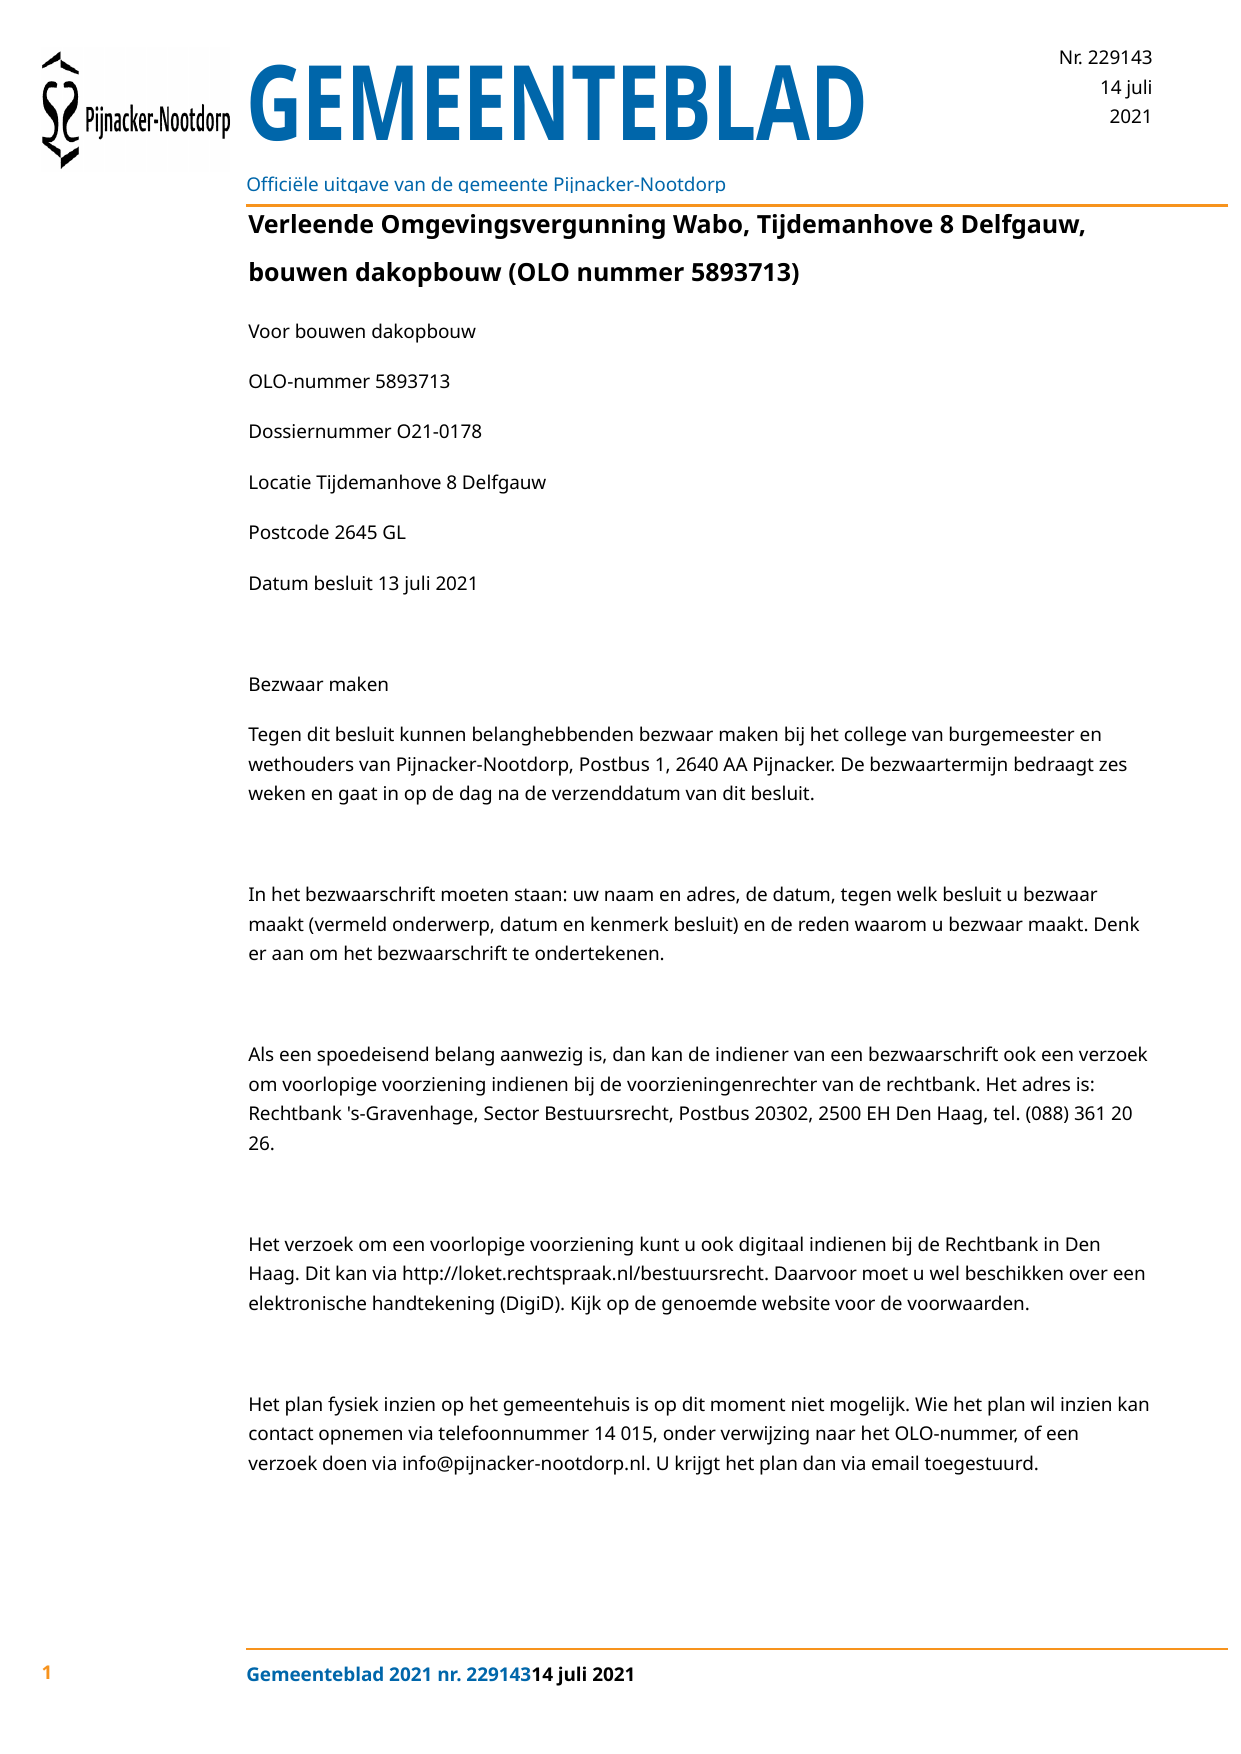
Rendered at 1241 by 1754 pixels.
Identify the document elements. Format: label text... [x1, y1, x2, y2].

text Locatie Tijdemanhove 8 Delfgauw [248, 469, 1152, 495]
text Postcode 2645 GL [248, 519, 1152, 545]
text In het bezwaarschrift moeten staan: uw naam en adres, de datum, tegen welk besluit u bezwaar maakt (vermeld onderwerp, datum en kenmerk besluit) en de reden waarom u bezwaar maakt. Denk er aan om het bezwaarschrift te ondertekenen. [248, 881, 1152, 966]
text Bezwaar maken [248, 671, 1152, 697]
text Dossiernummer O21-0178 [248, 419, 1152, 444]
text Verleende Omgevingsvergunning Wabo, Tijdemanhove 8 Delfgauw, bouwen dakopbouw (OLO nummer 5893713) [248, 207, 1152, 288]
text Het plan fysiek inzien op het gemeentehuis is op dit moment niet mogelijk. Wie het plan wil inzien kan contact opnemen via telefoonnummer 14 015, onder verwijzing naar het OLO-nummer, of een verzoek doen via info@pijnacker-nootdorp.nl. U krijgt het plan dan via email toegestuurd. [248, 1391, 1152, 1476]
text Datum besluit 13 juli 2021 [248, 570, 1152, 596]
text Als een spoedeisend belang aanwezig is, dan kan de indiener van een bezwaarschrift ook een verzoek om voorlopige voorziening indienen bij de voorzieningenrechter van de rechtbank. Het adres is: Rechtbank 's-Gravenhage, Sector Bestuursrecht, Postbus 20302, 2500 EH Den Haag, tel. (088) 361 20 26. [248, 1041, 1152, 1156]
text Tegen dit besluit kunnen belanghebbenden bezwaar maken bij het college van burgemeester en wethouders van Pijnacker-Nootdorp, Postbus 1, 2640 AA Pijnacker. De bezwaartermijn bedraagt zes weken en gaat in op de dag na de verzenddatum van dit besluit. [248, 721, 1152, 806]
text Voor bouwen dakopbouw [248, 318, 1152, 344]
text OLO-nummer 5893713 [248, 368, 1152, 394]
picture [41, 47, 231, 172]
text Het verzoek om een voorlopige voorziening kunt u ook digitaal indienen bij de Rechtbank in Den Haag. Dit kan via http://loket.rechtspraak.nl/bestuursrecht. Daarvoor moet u wel beschikken over een elektronische handtekening (DigiD). Kijk op de genoemde website voor de voorwaarden. [248, 1231, 1152, 1316]
